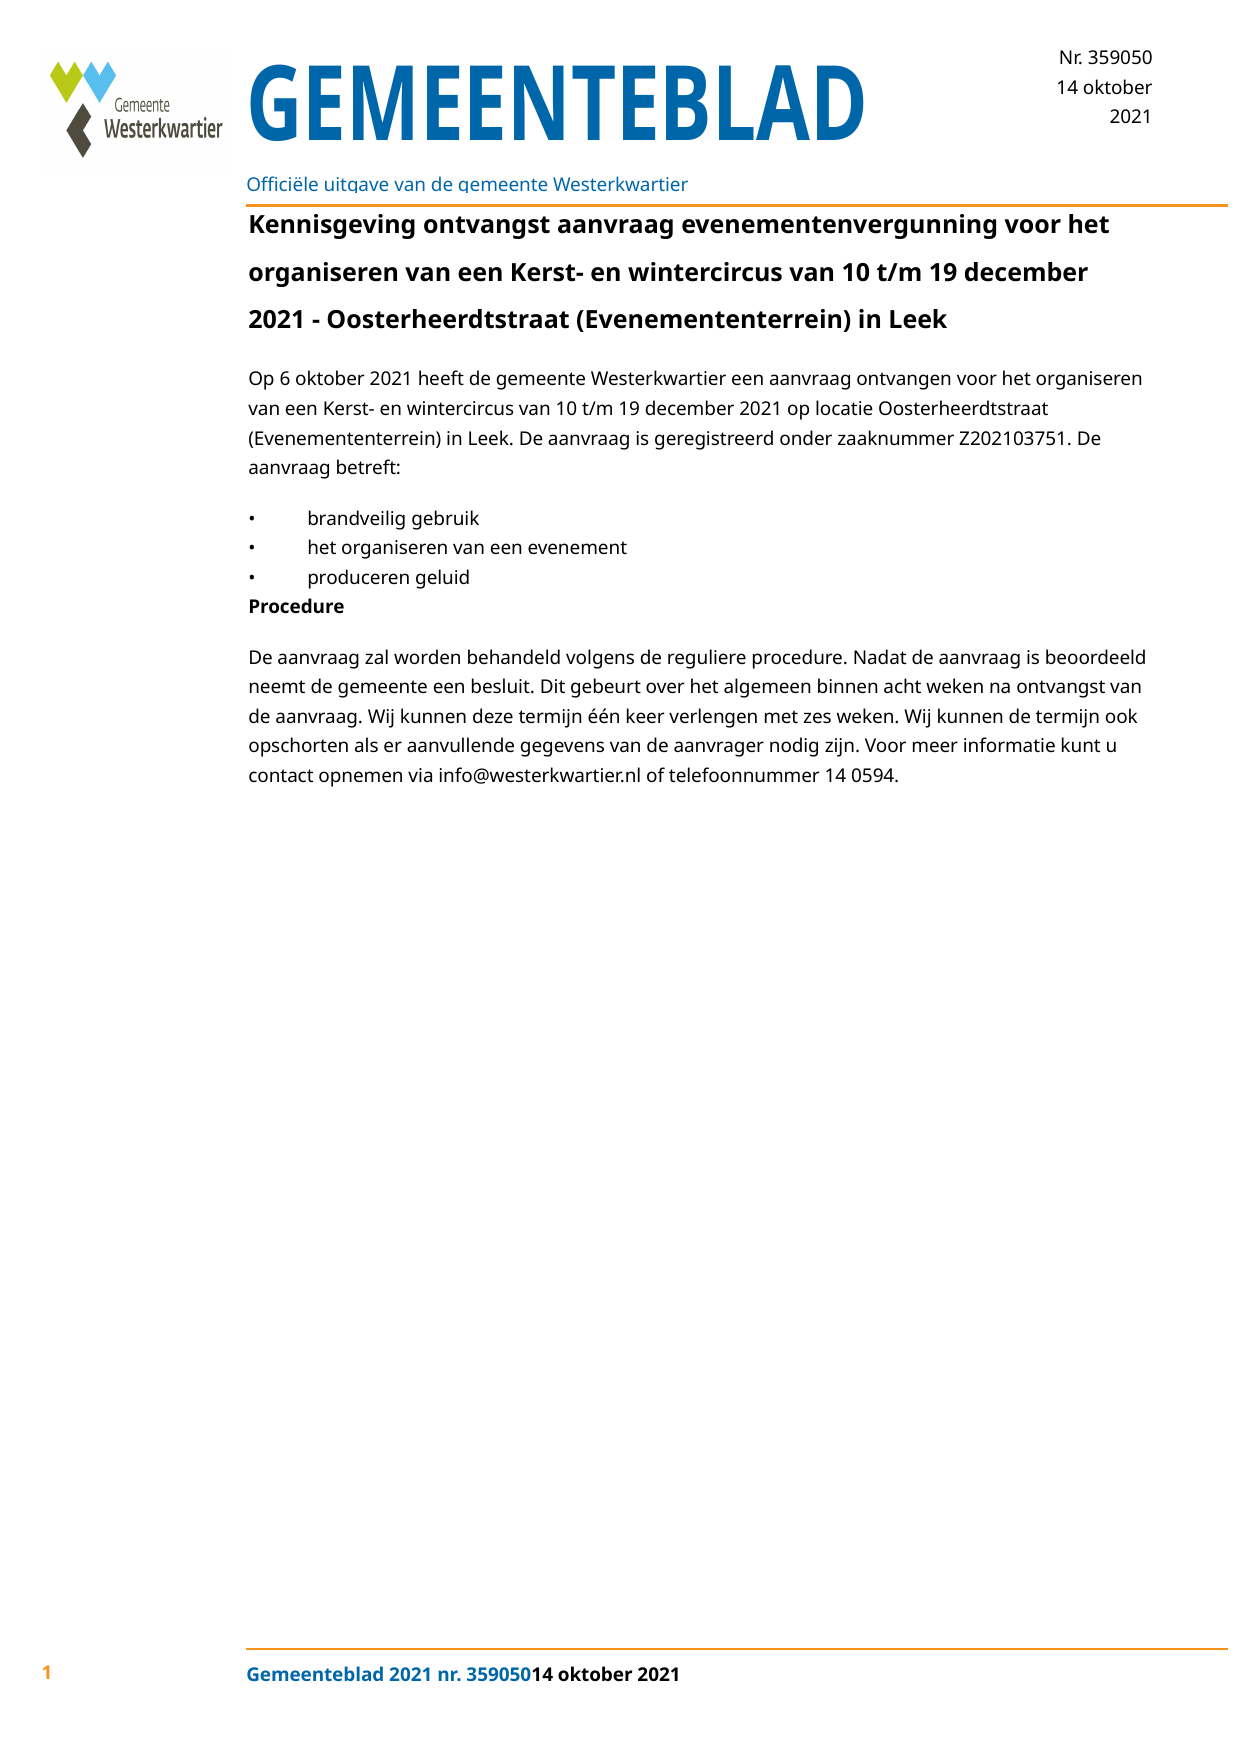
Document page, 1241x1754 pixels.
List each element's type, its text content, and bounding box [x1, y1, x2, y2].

text Kennisgeving ontvangst aanvraag evenementenvergunning voor het organiseren van een Kerst- en wintercircus van 10 t/m 19 december 2021 - Oosterheerdtstraat (Evenemententerrein) in Leek [248, 207, 1152, 336]
list brandveilig gebruik [248, 505, 1152, 530]
list het organiseren van een evenement [248, 534, 1152, 560]
text Procedure [248, 593, 1152, 619]
picture [41, 47, 231, 172]
text Op 6 oktober 2021 heeft de gemeente Westerkwartier een aanvraag ontvangen voor het organiseren van een Kerst- en wintercircus van 10 t/m 19 december 2021 op locatie Oosterheerdtstraat (Evenemententerrein) in Leek. De aanvraag is geregistreerd onder zaaknummer Z202103751. De aanvraag betreft: [248, 366, 1152, 480]
list produceren geluid [248, 564, 1152, 589]
text De aanvraag zal worden behandeld volgens de reguliere procedure. Nadat de aanvraag is beoordeeld neemt de gemeente een besluit. Dit gebeurt over het algemeen binnen acht weken na ontvangst van de aanvraag. Wij kunnen deze termijn één keer verlengen met zes weken. Wij kunnen de termijn ook opschorten als er aanvullende gegevens van de aanvrager nodig zijn. Voor meer informatie kunt u contact opnemen via info@westerkwartier.nl of telefoonnummer 14 0594. [248, 644, 1152, 788]
